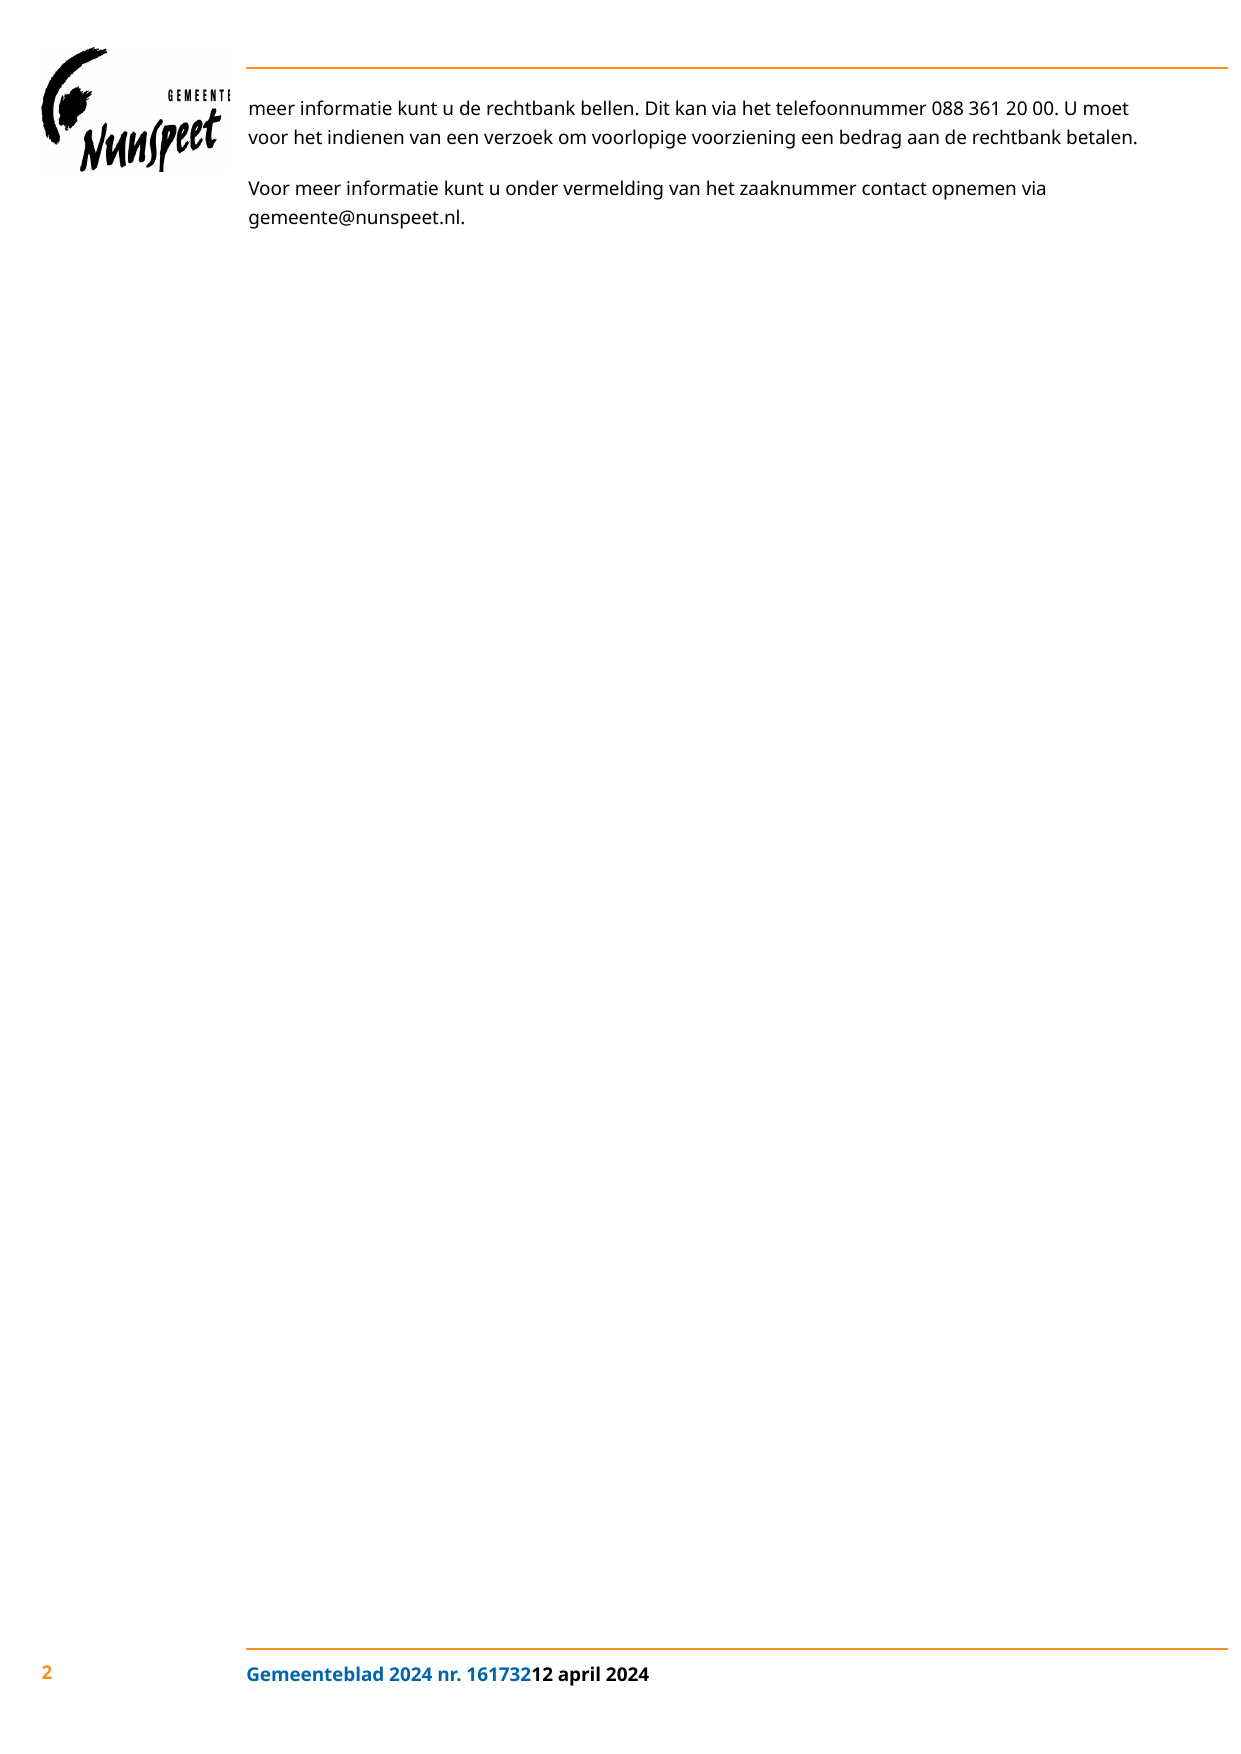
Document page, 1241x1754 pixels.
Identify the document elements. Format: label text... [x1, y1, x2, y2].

text Voor meer informatie kunt u onder vermelding van het zaaknummer contact opnemen via gemeente@nunspeet.nl. [248, 175, 1152, 230]
picture [41, 47, 231, 172]
text meer informatie kunt u de rechtbank bellen. Dit kan via het telefoonnummer 088 361 20 00. U moet voor het indienen van een verzoek om voorlopige voorziening een bedrag aan de rechtbank betalen. [248, 95, 1152, 150]
